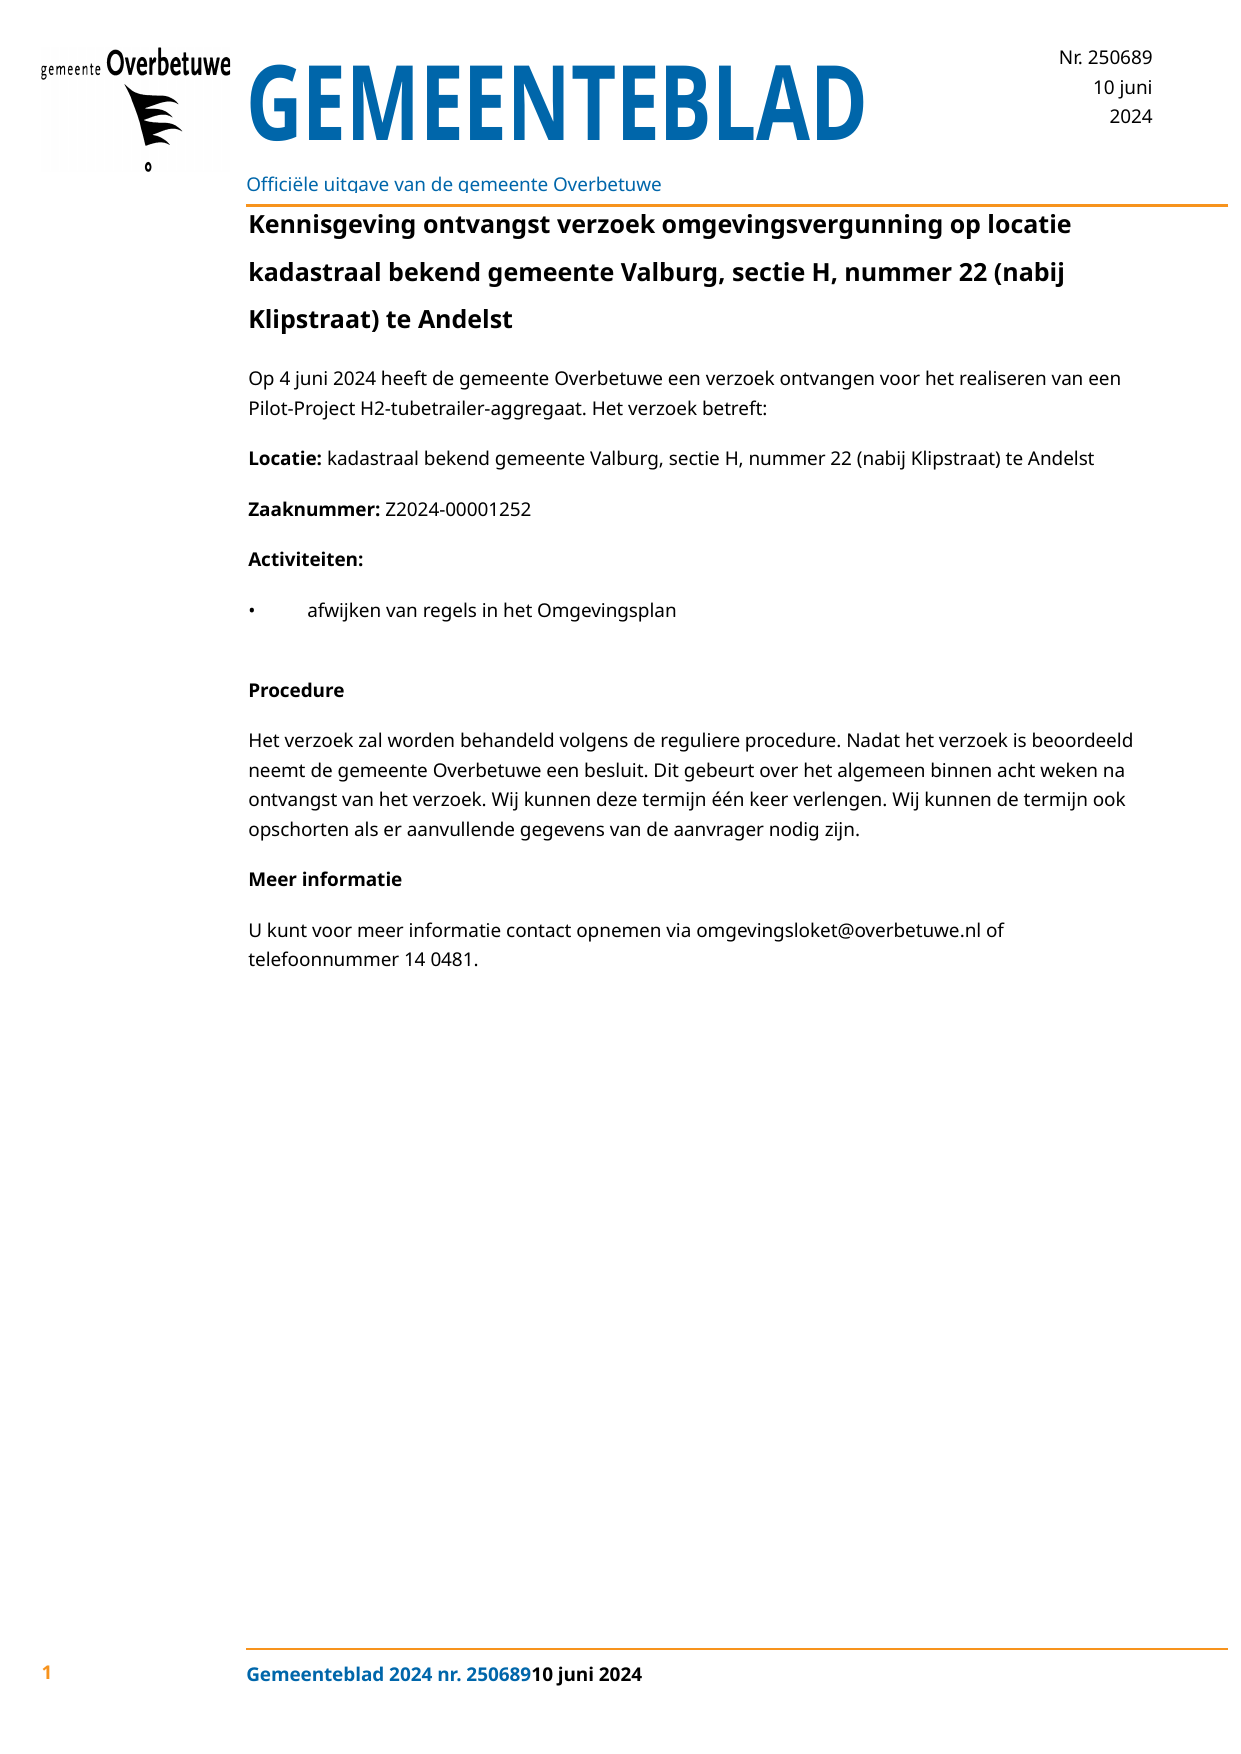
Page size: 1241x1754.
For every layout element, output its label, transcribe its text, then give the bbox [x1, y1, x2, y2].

list afwijken van regels in het Omgevingsplan [248, 597, 1152, 622]
picture [41, 47, 231, 172]
text Procedure [248, 677, 1152, 702]
text Het verzoek zal worden behandeld volgens de reguliere procedure. Nadat het verzoek is beoordeeld neemt de gemeente Overbetuwe een besluit. Dit gebeurt over het algemeen binnen acht weken na ontvangst van het verzoek. Wij kunnen deze termijn één keer verlengen. Wij kunnen de termijn ook opschorten als er aanvullende gegevens van de aanvrager nodig zijn. [248, 727, 1152, 842]
text Locatie: kadastraal bekend gemeente Valburg, sectie H, nummer 22 (nabij Klipstraat) te Andelst [248, 446, 1152, 471]
text Zaaknummer: Z2024-00001252 [248, 496, 1152, 522]
text Meer informatie [248, 866, 1152, 892]
text U kunt voor meer informatie contact opnemen via omgevingsloket@overbetuwe.nl of telefoonnummer 14 0481. [248, 917, 1152, 972]
text Op 4 juni 2024 heeft de gemeente Overbetuwe een verzoek ontvangen voor het realiseren van een Pilot-Project H2-tubetrailer-aggregaat. Het verzoek betreft: [248, 366, 1152, 421]
text Kennisgeving ontvangst verzoek omgevingsvergunning op locatie kadastraal bekend gemeente Valburg, sectie H, nummer 22 (nabij Klipstraat) te Andelst [248, 207, 1152, 336]
text Activiteiten: [248, 546, 1152, 572]
